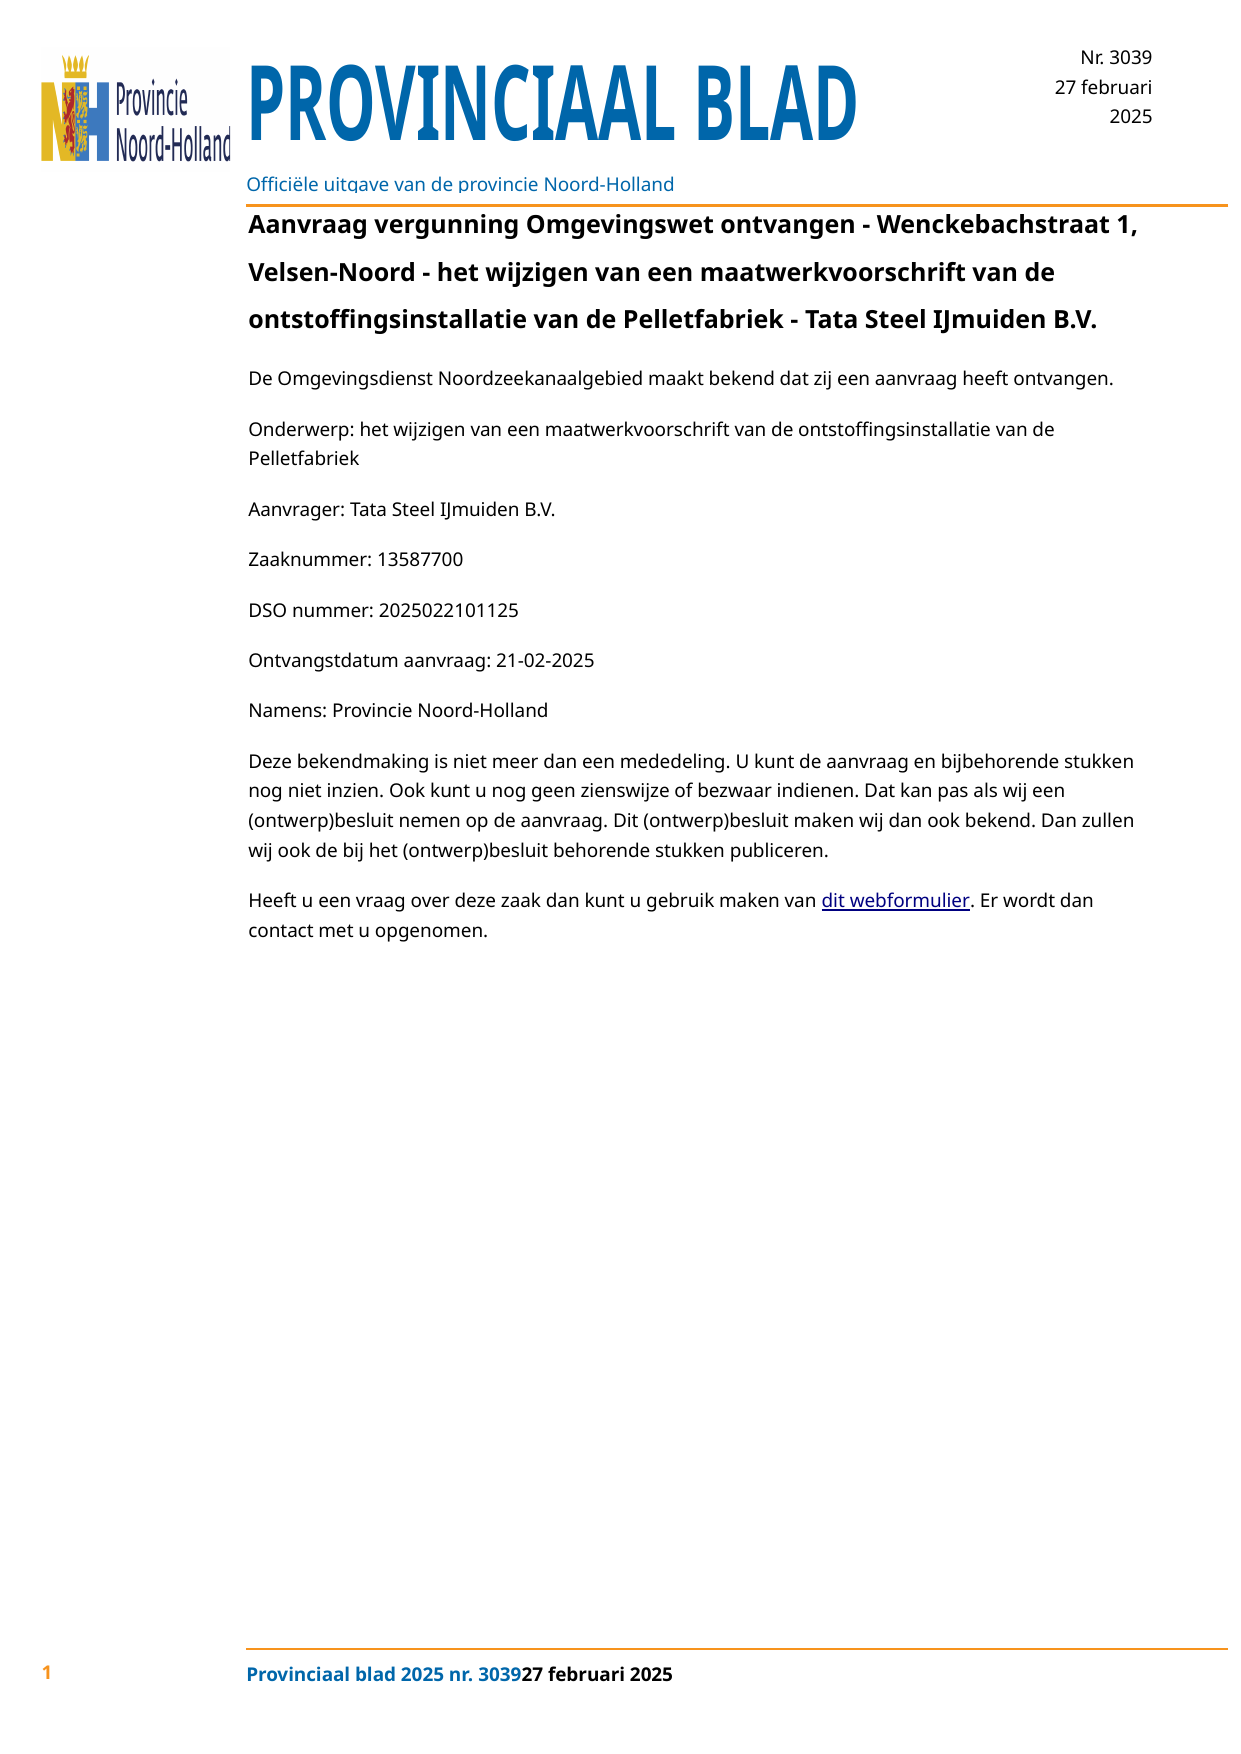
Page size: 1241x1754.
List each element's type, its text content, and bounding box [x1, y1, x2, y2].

text Aanvrager: Tata Steel IJmuiden B.V. [248, 496, 1152, 522]
text Deze bekendmaking is niet meer dan een mededeling. U kunt de aanvraag en bijbehorende stukken nog niet inzien. Ook kunt u nog geen zienswijze of bezwaar indienen. Dat kan pas als wij een (ontwerp)besluit nemen op de aanvraag. Dit (ontwerp)besluit maken wij dan ook bekend. Dan zullen wij ook de bij het (ontwerp)besluit behorende stukken publiceren. [248, 748, 1152, 862]
text DSO nummer: 2025022101125 [248, 597, 1152, 622]
picture [41, 47, 231, 172]
text Heeft u een vraag over deze zaak dan kunt u gebruik maken van dit webformulier. Er wordt dan contact met u opgenomen. [248, 887, 1152, 942]
text Zaaknummer: 13587700 [248, 546, 1152, 572]
text De Omgevingsdienst Noordzeekanaalgebied maakt bekend dat zij een aanvraag heeft ontvangen. [248, 366, 1152, 391]
text Namens: Provincie Noord-Holland [248, 698, 1152, 723]
text Ontvangstdatum aanvraag: 21-02-2025 [248, 647, 1152, 673]
text Aanvraag vergunning Omgevingswet ontvangen - Wenckebachstraat 1, Velsen-Noord - het wijzigen van een maatwerkvoorschrift van de ontstoffingsinstallatie van de Pelletfabriek - Tata Steel IJmuiden B.V. [248, 207, 1152, 336]
text Onderwerp: het wijzigen van een maatwerkvoorschrift van de ontstoffingsinstallatie van de Pelletfabriek [248, 416, 1152, 471]
